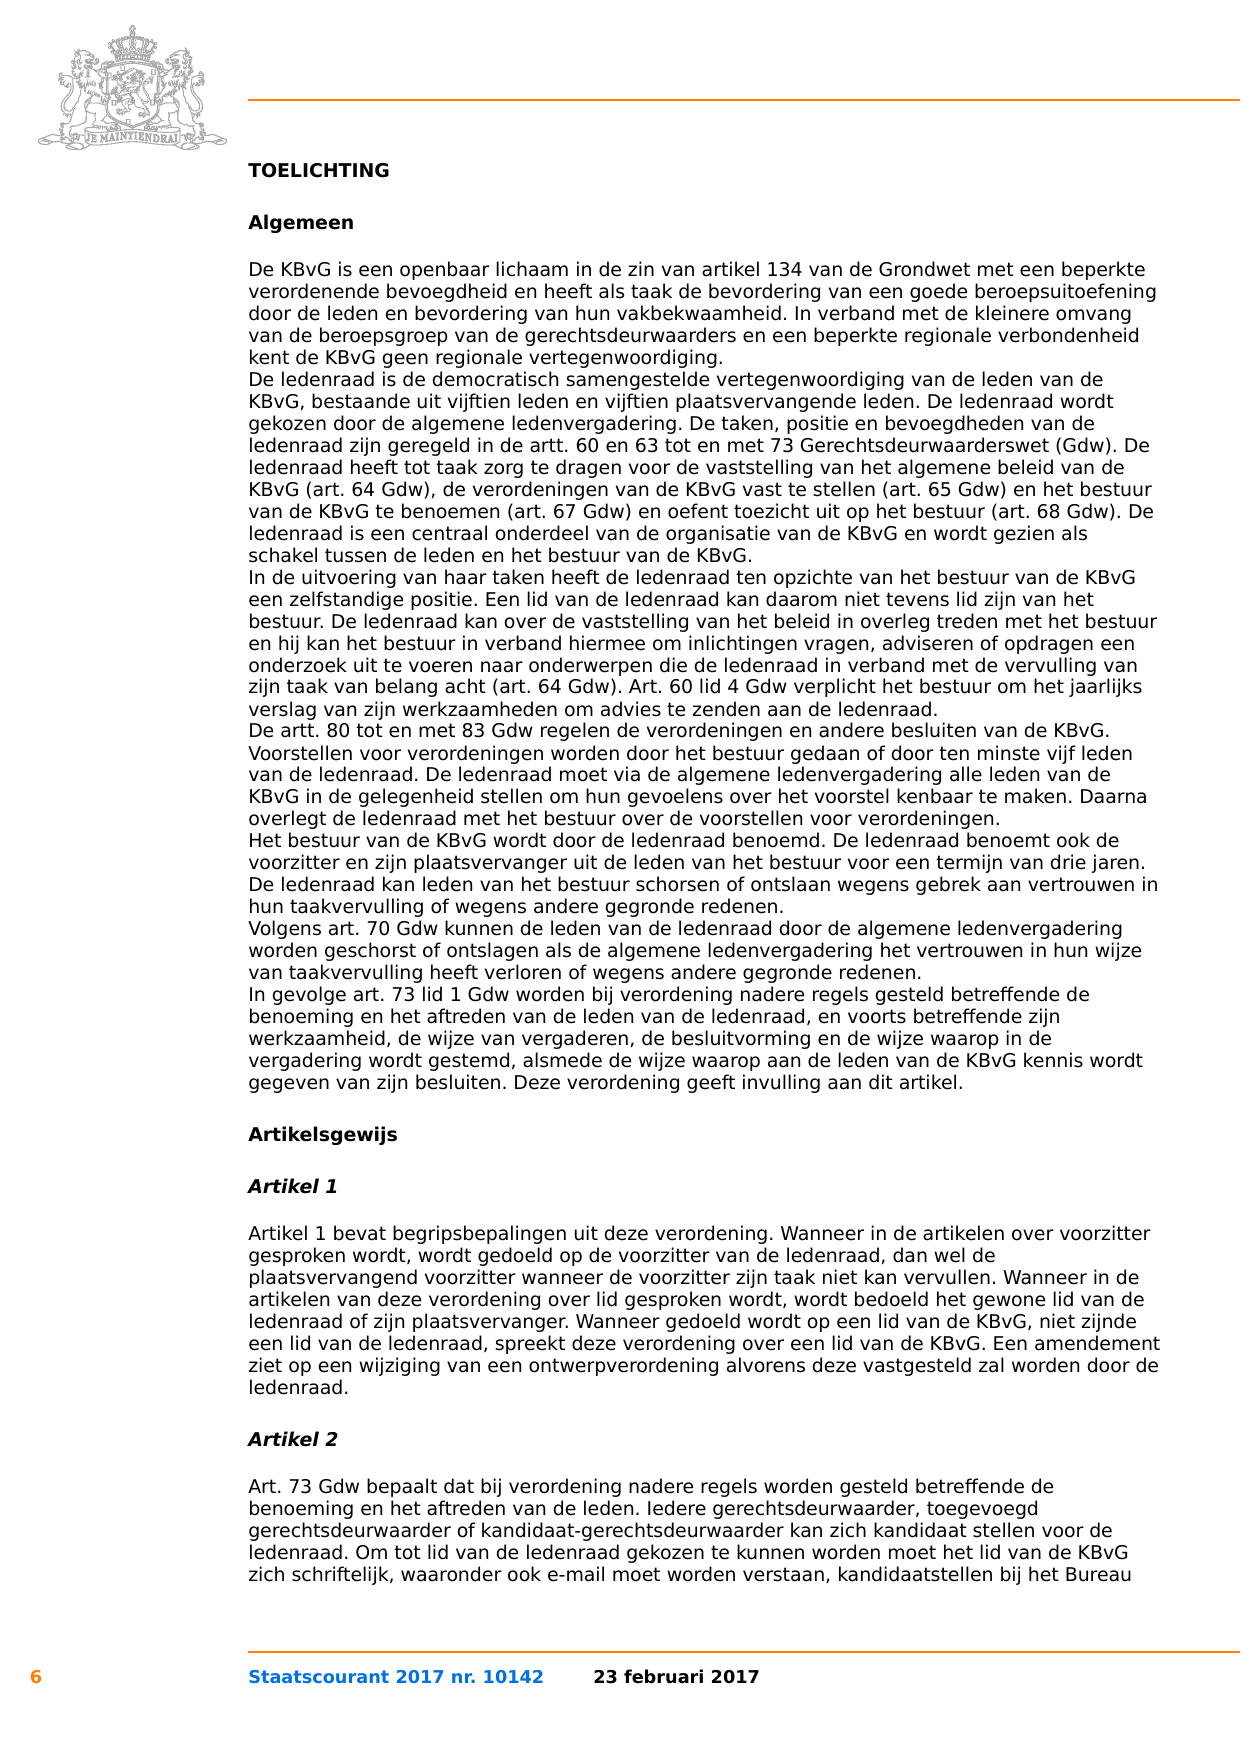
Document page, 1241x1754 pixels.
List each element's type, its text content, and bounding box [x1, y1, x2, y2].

text De artt. 80 tot en met 83 Gdw regelen de verordeningen en andere besluiten van de KBvG. Voorstellen voor verordeningen worden door het bestuur gedaan of door ten minste vijf leden van de ledenraad. De ledenraad moet via de algemene ledenvergadering alle leden van de KBvG in de gelegenheid stellen om hun gevoelens over het voorstel kenbaar te maken. Daarna overlegt de ledenraad met het bestuur over de voorstellen voor verordeningen. [248, 720, 1163, 830]
subtitle Artikelsgewijs [248, 1124, 1163, 1146]
subtitle Artikel 1 [248, 1176, 1163, 1198]
subtitle TOELICHTING [248, 160, 1163, 182]
text Het bestuur van de KBvG wordt door de ledenraad benoemd. De ledenraad benoemt ook de voorzitter en zijn plaatsvervanger uit de leden van het bestuur voor een termijn van drie jaren. De ledenraad kan leden van het bestuur schorsen of ontslaan wegens gebrek aan vertrouwen in hun taakvervulling of wegens andere gegronde redenen. [248, 830, 1163, 918]
text Volgens art. 70 Gdw kunnen de leden van de ledenraad door de algemene ledenvergadering worden geschorst of ontslagen als de algemene ledenvergadering het vertrouwen in hun wijze van taakvervulling heeft verloren of wegens andere gegronde redenen. [248, 918, 1163, 984]
text In de uitvoering van haar taken heeft de ledenraad ten opzichte van het bestuur van de KBvG een zelfstandige positie. Een lid van de ledenraad kan daarom niet tevens lid zijn van het bestuur. De ledenraad kan over de vaststelling van het beleid in overleg treden met het bestuur en hij kan het bestuur in verband hiermee om inlichtingen vragen, adviseren of opdragen een onderzoek uit te voeren naar onderwerpen die de ledenraad in verband met de vervulling van zijn taak van belang acht (art. 64 Gdw). Art. 60 lid 4 Gdw verplicht het bestuur om het jaarlijks verslag van zijn werkzaamheden om advies te zenden aan de ledenraad. [248, 567, 1163, 720]
subtitle Artikel 2 [248, 1429, 1163, 1451]
subtitle Algemeen [248, 212, 1163, 234]
text Artikel 1 bevat begripsbepalingen uit deze verordening. Wanneer in de artikelen over voorzitter gesproken wordt, wordt gedoeld op de voorzitter van de ledenraad, dan wel de plaatsvervangend voorzitter wanneer de voorzitter zijn taak niet kan vervullen. Wanneer in de artikelen van deze verordening over lid gesproken wordt, wordt bedoeld het gewone lid van de ledenraad of zijn plaatsvervanger. Wanneer gedoeld wordt op een lid van de KBvG, niet zijnde een lid van de ledenraad, spreekt deze verordening over een lid van de KBvG. Een amendement ziet op een wijziging van een ontwerpverordening alvorens deze vastgesteld zal worden door de ledenraad. [248, 1223, 1163, 1399]
picture [38, 25, 227, 150]
text In gevolge art. 73 lid 1 Gdw worden bij verordening nadere regels gesteld betreffende de benoeming en het aftreden van de leden van de ledenraad, en voorts betreffende zijn werkzaamheid, de wijze van vergaderen, de besluitvorming en de wijze waarop in de vergadering wordt gestemd, alsmede de wijze waarop aan de leden van de KBvG kennis wordt gegeven van zijn besluiten. Deze verordening geeft invulling aan dit artikel. [248, 984, 1163, 1094]
text De ledenraad is de democratisch samengestelde vertegenwoordiging van de leden van de KBvG, bestaande uit vijftien leden en vijftien plaatsvervangende leden. De ledenraad wordt gekozen door de algemene ledenvergadering. De taken, positie en bevoegdheden van de ledenraad zijn geregeld in de artt. 60 en 63 tot en met 73 Gerechtsdeurwaarderswet (Gdw). De ledenraad heeft tot taak zorg te dragen voor de vaststelling van het algemene beleid van de KBvG (art. 64 Gdw), de verordeningen van de KBvG vast te stellen (art. 65 Gdw) en het bestuur van de KBvG te benoemen (art. 67 Gdw) en oefent toezicht uit op het bestuur (art. 68 Gdw). De ledenraad is een centraal onderdeel van de organisatie van de KBvG en wordt gezien als schakel tussen de leden en het bestuur van de KBvG. [248, 369, 1163, 567]
text Art. 73 Gdw bepaalt dat bij verordening nadere regels worden gesteld betreffende de benoeming en het aftreden van de leden. Iedere gerechtsdeurwaarder, toegevoegd gerechtsdeurwaarder of kandidaat-gerechtsdeurwaarder kan zich kandidaat stellen voor de ledenraad. Om tot lid van de ledenraad gekozen te kunnen worden moet het lid van de KBvG zich schriftelijk, waaronder ook e-mail moet worden verstaan, kandidaatstellen bij het Bureau [248, 1476, 1163, 1586]
text De KBvG is een openbaar lichaam in de zin van artikel 134 van de Grondwet met een beperkte verordenende bevoegdheid en heeft als taak de bevordering van een goede beroepsuitoefening door de leden en bevordering van hun vakbekwaamheid. In verband met de kleinere omvang van de beroepsgroep van de gerechtsdeurwaarders en een beperkte regionale verbondenheid kent de KBvG geen regionale vertegenwoordiging. [248, 259, 1163, 369]
